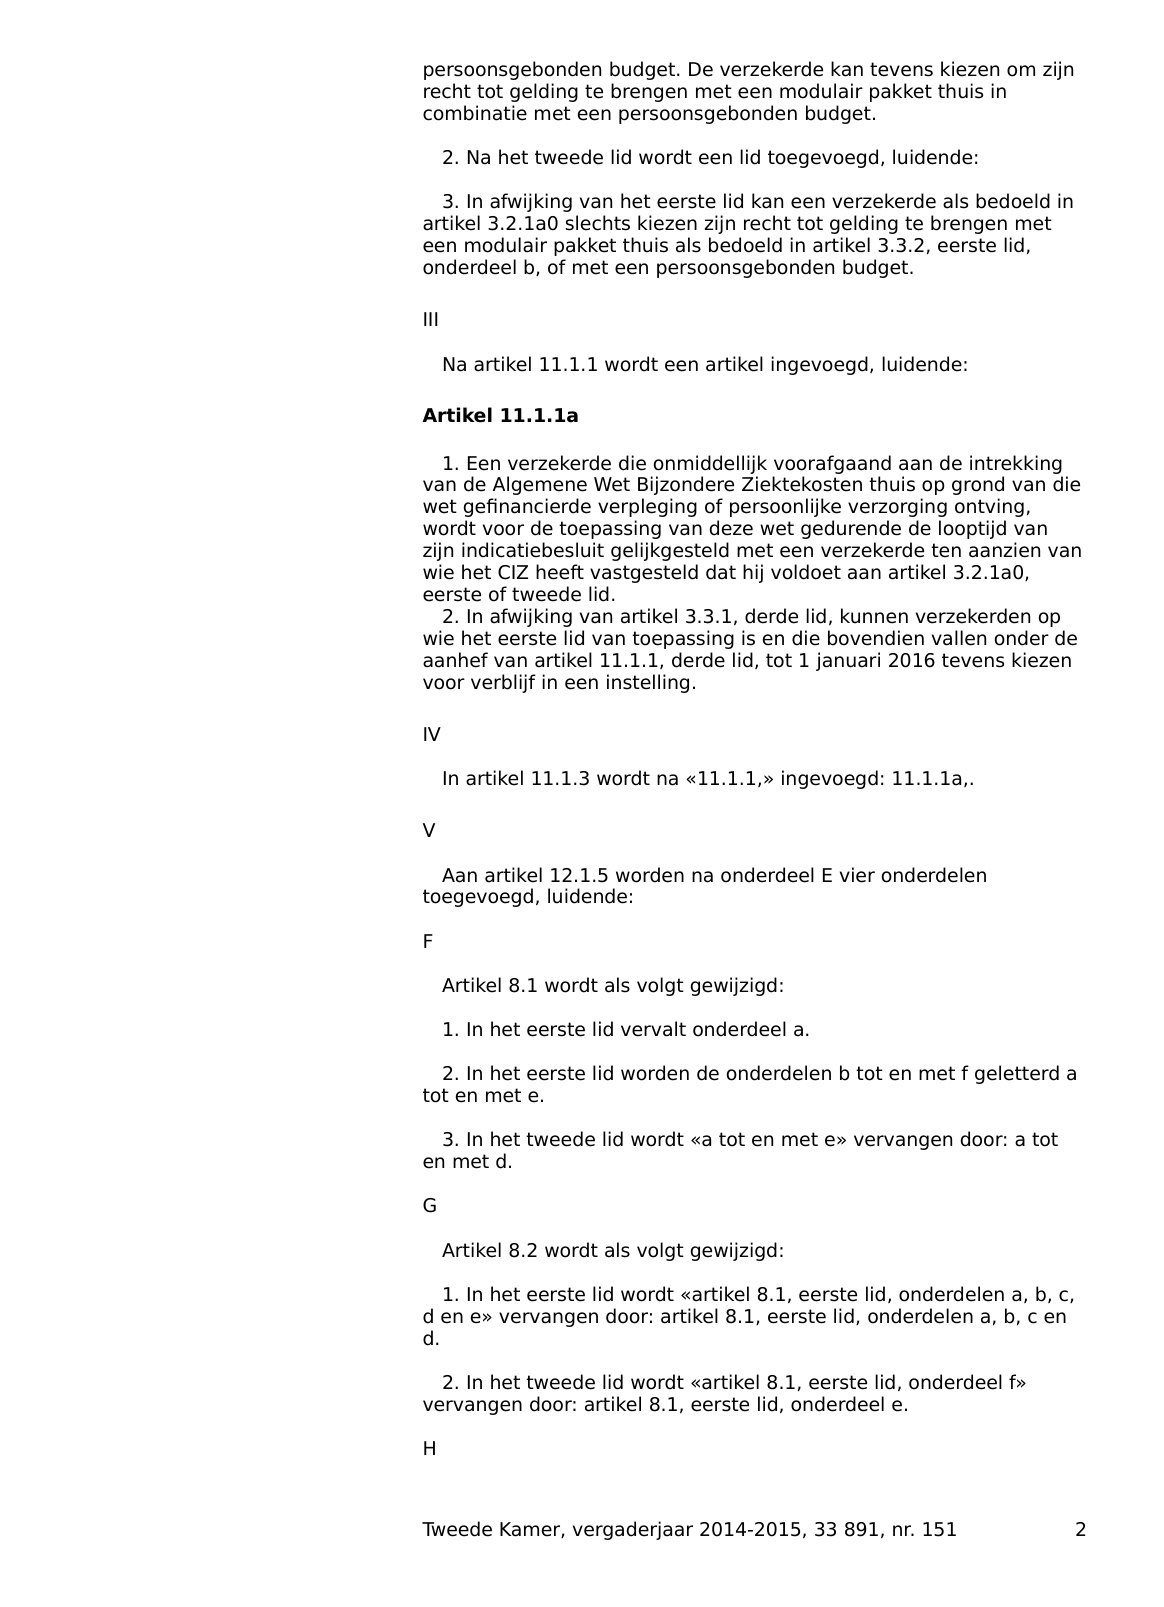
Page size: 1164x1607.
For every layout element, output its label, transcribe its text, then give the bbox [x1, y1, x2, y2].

text In artikel 11.1.3 wordt na «11.1.1,» ingevoegd: 11.1.1a,. [422, 768, 1087, 790]
subtitle IV [422, 724, 1087, 746]
text Artikel 8.2 wordt als volgt gewijzigd: [422, 1239, 1087, 1262]
text persoonsgebonden budget. De verzekerde kan tevens kiezen om zijn recht tot gelding te brengen met een modulair pakket thuis in combinatie met een persoonsgebonden budget. [422, 59, 1087, 125]
text 1. In het eerste lid vervalt onderdeel a. [422, 1019, 1087, 1041]
text 3. In afwijking van het eerste lid kan een verzekerde als bedoeld in artikel 3.2.1a0 slechts kiezen zijn recht tot gelding te brengen met een modulair pakket thuis als bedoeld in artikel 3.3.2, eerste lid, onderdeel b, of met een persoonsgebonden budget. [422, 191, 1087, 279]
subtitle III [422, 309, 1087, 331]
text 2. In het tweede lid wordt «artikel 8.1, eerste lid, onderdeel f» vervangen door: artikel 8.1, eerste lid, onderdeel e. [422, 1372, 1087, 1416]
text Artikel 8.1 wordt als volgt gewijzigd: [422, 975, 1087, 997]
text Aan artikel 12.1.5 worden na onderdeel E vier onderdelen toegevoegd, luidende: [422, 864, 1087, 908]
text G [422, 1195, 1087, 1217]
subtitle V [422, 820, 1087, 842]
text F [422, 931, 1087, 953]
text 2. In afwijking van artikel 3.3.1, derde lid, kunnen verzekerden op wie het eerste lid van toepassing is en die bovendien vallen onder de aanhef van artikel 11.1.1, derde lid, tot 1 januari 2016 tevens kiezen voor verblijf in een instelling. [422, 606, 1087, 694]
text Na artikel 11.1.1 wordt een artikel ingevoegd, luidende: [422, 353, 1087, 375]
text 2. Na het tweede lid wordt een lid toegevoegd, luidende: [422, 147, 1087, 169]
text 3. In het tweede lid wordt «a tot en met e» vervangen door: a tot en met d. [422, 1129, 1087, 1173]
text 1. Een verzekerde die onmiddellijk voorafgaand aan de intrekking van de Algemene Wet Bijzondere Ziektekosten thuis op grond van die wet gefinancierde verpleging of persoonlijke verzorging ontving, wordt voor de toepassing van deze wet gedurende de looptijd van zijn indicatiebesluit gelijkgesteld met een verzekerde ten aanzien van wie het CIZ heeft vastgesteld dat hij voldoet aan artikel 3.2.1a0, eerste of tweede lid. [422, 452, 1087, 606]
text 1. In het eerste lid wordt «artikel 8.1, eerste lid, onderdelen a, b, c, d en e» vervangen door: artikel 8.1, eerste lid, onderdelen a, b, c en d. [422, 1284, 1087, 1350]
text 2. In het eerste lid worden de onderdelen b tot en met f geletterd a tot en met e. [422, 1063, 1087, 1107]
text H [422, 1438, 1087, 1460]
subtitle Artikel 11.1.1a [422, 405, 1087, 427]
